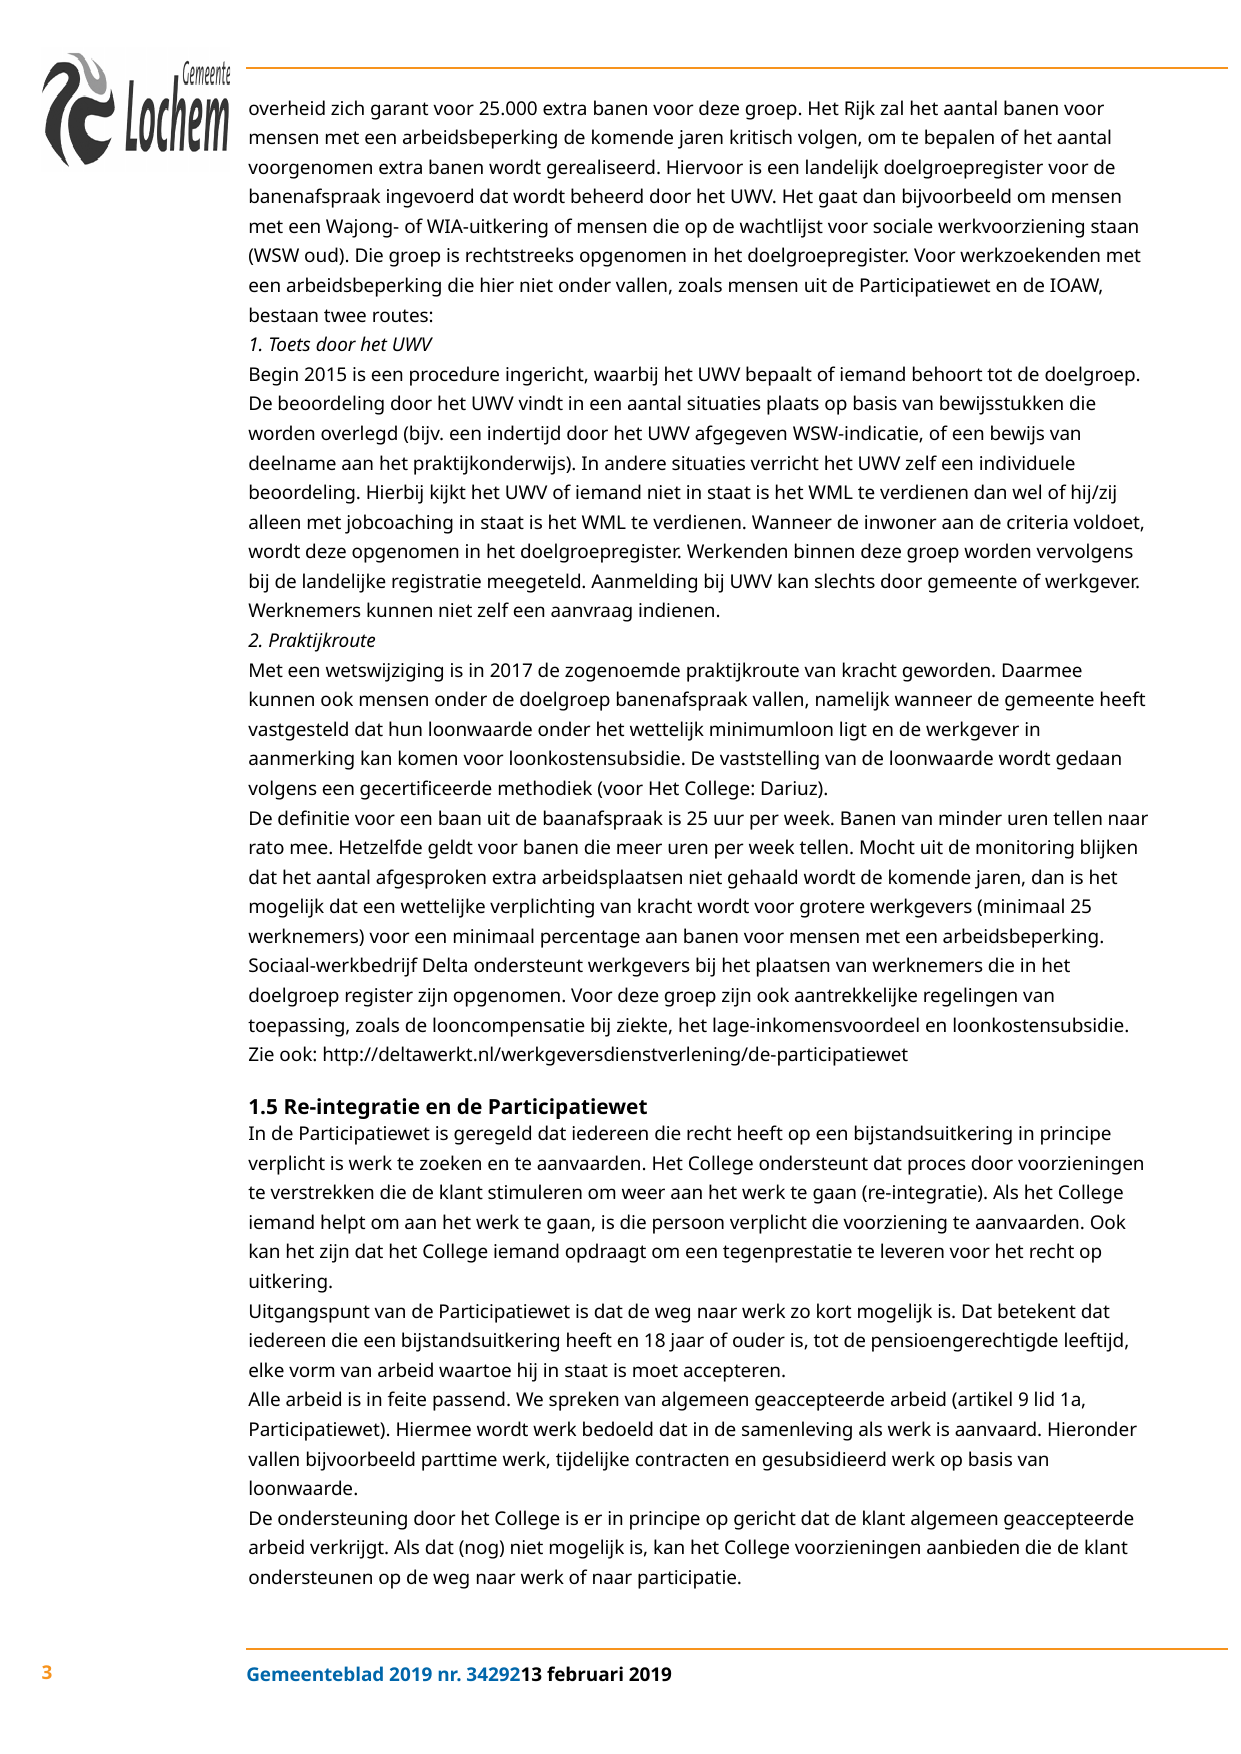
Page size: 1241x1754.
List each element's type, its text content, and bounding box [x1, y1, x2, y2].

text Sociaal-werkbedrijf Delta ondersteunt werkgevers bij het plaatsen van werknemers die in het doelgroep register zijn opgenomen. Voor deze groep zijn ook aantrekkelijke regelingen van toepassing, zoals de looncompensatie bij ziekte, het lage-inkomensvoordeel en loonkostensubsidie. Zie ook: http://deltawerkt.nl/werkgeversdienstverlening/de-participatiewet [248, 953, 1152, 1067]
text Begin 2015 is een procedure ingericht, waarbij het UWV bepaalt of iemand behoort tot de doelgroep. De beoordeling door het UWV vindt in een aantal situaties plaats op basis van bewijsstukken die worden overlegd (bijv. een indertijd door het UWV afgegeven WSW-indicatie, of een bewijs van deelname aan het praktijkonderwijs). In andere situaties verricht het UWV zelf een individuele beoordeling. Hierbij kijkt het UWV of iemand niet in staat is het WML te verdienen dan wel of hij/zij alleen met jobcoaching in staat is het WML te verdienen. Wanneer de inwoner aan de criteria voldoet, wordt deze opgenomen in het doelgroepregister. Werkenden binnen deze groep worden vervolgens bij de landelijke registratie meegeteld. Aanmelding bij UWV kan slechts door gemeente of werkgever. Werknemers kunnen niet zelf een aanvraag indienen. [248, 361, 1152, 623]
picture [41, 47, 231, 172]
text 1.5 Re-integratie en de Participatiewet [248, 1092, 1152, 1120]
text In de Participatiewet is geregeld dat iedereen die recht heeft op een bijstandsuitkering in principe verplicht is werk te zoeken en te aanvaarden. Het College ondersteunt dat proces door voorzieningen te verstrekken die de klant stimuleren om weer aan het werk te gaan (re-integratie). Als het College iemand helpt om aan het werk te gaan, is die persoon verplicht die voorziening te aanvaarden. Ook kan het zijn dat het College iemand opdraagt om een tegenprestatie te leveren voor het recht op uitkering. [248, 1120, 1152, 1294]
text De ondersteuning door het College is er in principe op gericht dat de klant algemeen geaccepteerde arbeid verkrijgt. Als dat (nog) niet mogelijk is, kan het College voorzieningen aanbieden die de klant ondersteunen op de weg naar werk of naar participatie. [248, 1505, 1152, 1590]
text Alle arbeid is in feite passend. We spreken van algemeen geaccepteerde arbeid (artikel 9 lid 1a, Participatiewet). Hiermee wordt werk bedoeld dat in de samenleving als werk is aanvaard. Hieronder vallen bijvoorbeeld parttime werk, tijdelijke contracten en gesubsidieerd werk op basis van loonwaarde. [248, 1387, 1152, 1501]
text Uitgangspunt van de Participatiewet is dat de weg naar werk zo kort mogelijk is. Dat betekent dat iedereen die een bijstandsuitkering heeft en 18 jaar of ouder is, tot de pensioengerechtigde leeftijd, elke vorm van arbeid waartoe hij in staat is moet accepteren. [248, 1298, 1152, 1383]
text 1. Toets door het UWV [248, 331, 1152, 357]
text 2. Praktijkroute [248, 627, 1152, 653]
text overheid zich garant voor 25.000 extra banen voor deze groep. Het Rijk zal het aantal banen voor mensen met een arbeidsbeperking de komende jaren kritisch volgen, om te bepalen of het aantal voorgenomen extra banen wordt gerealiseerd. Hiervoor is een landelijk doelgroepregister voor de banenafspraak ingevoerd dat wordt beheerd door het UWV. Het gaat dan bijvoorbeeld om mensen met een Wajong- of WIA-uitkering of mensen die op de wachtlijst voor sociale werkvoorziening staan (WSW oud). Die groep is rechtstreeks opgenomen in het doelgroepregister. Voor werkzoekenden met een arbeidsbeperking die hier niet onder vallen, zoals mensen uit de Participatiewet en de IOAW, bestaan twee routes: [248, 95, 1152, 328]
text Met een wetswijziging is in 2017 de zogenoemde praktijkroute van kracht geworden. Daarmee kunnen ook mensen onder de doelgroep banenafspraak vallen, namelijk wanneer de gemeente heeft vastgesteld dat hun loonwaarde onder het wettelijk minimumloon ligt en de werkgever in aanmerking kan komen voor loonkostensubsidie. De vaststelling van de loonwaarde wordt gedaan volgens een gecertificeerde methodiek (voor Het College: Dariuz). [248, 657, 1152, 801]
text De definitie voor een baan uit de baanafspraak is 25 uur per week. Banen van minder uren tellen naar rato mee. Hetzelfde geldt voor banen die meer uren per week tellen. Mocht uit de monitoring blijken dat het aantal afgesproken extra arbeidsplaatsen niet gehaald wordt de komende jaren, dan is het mogelijk dat een wettelijke verplichting van kracht wordt voor grotere werkgevers (minimaal 25 werknemers) voor een minimaal percentage aan banen voor mensen met een arbeidsbeperking. [248, 805, 1152, 949]
